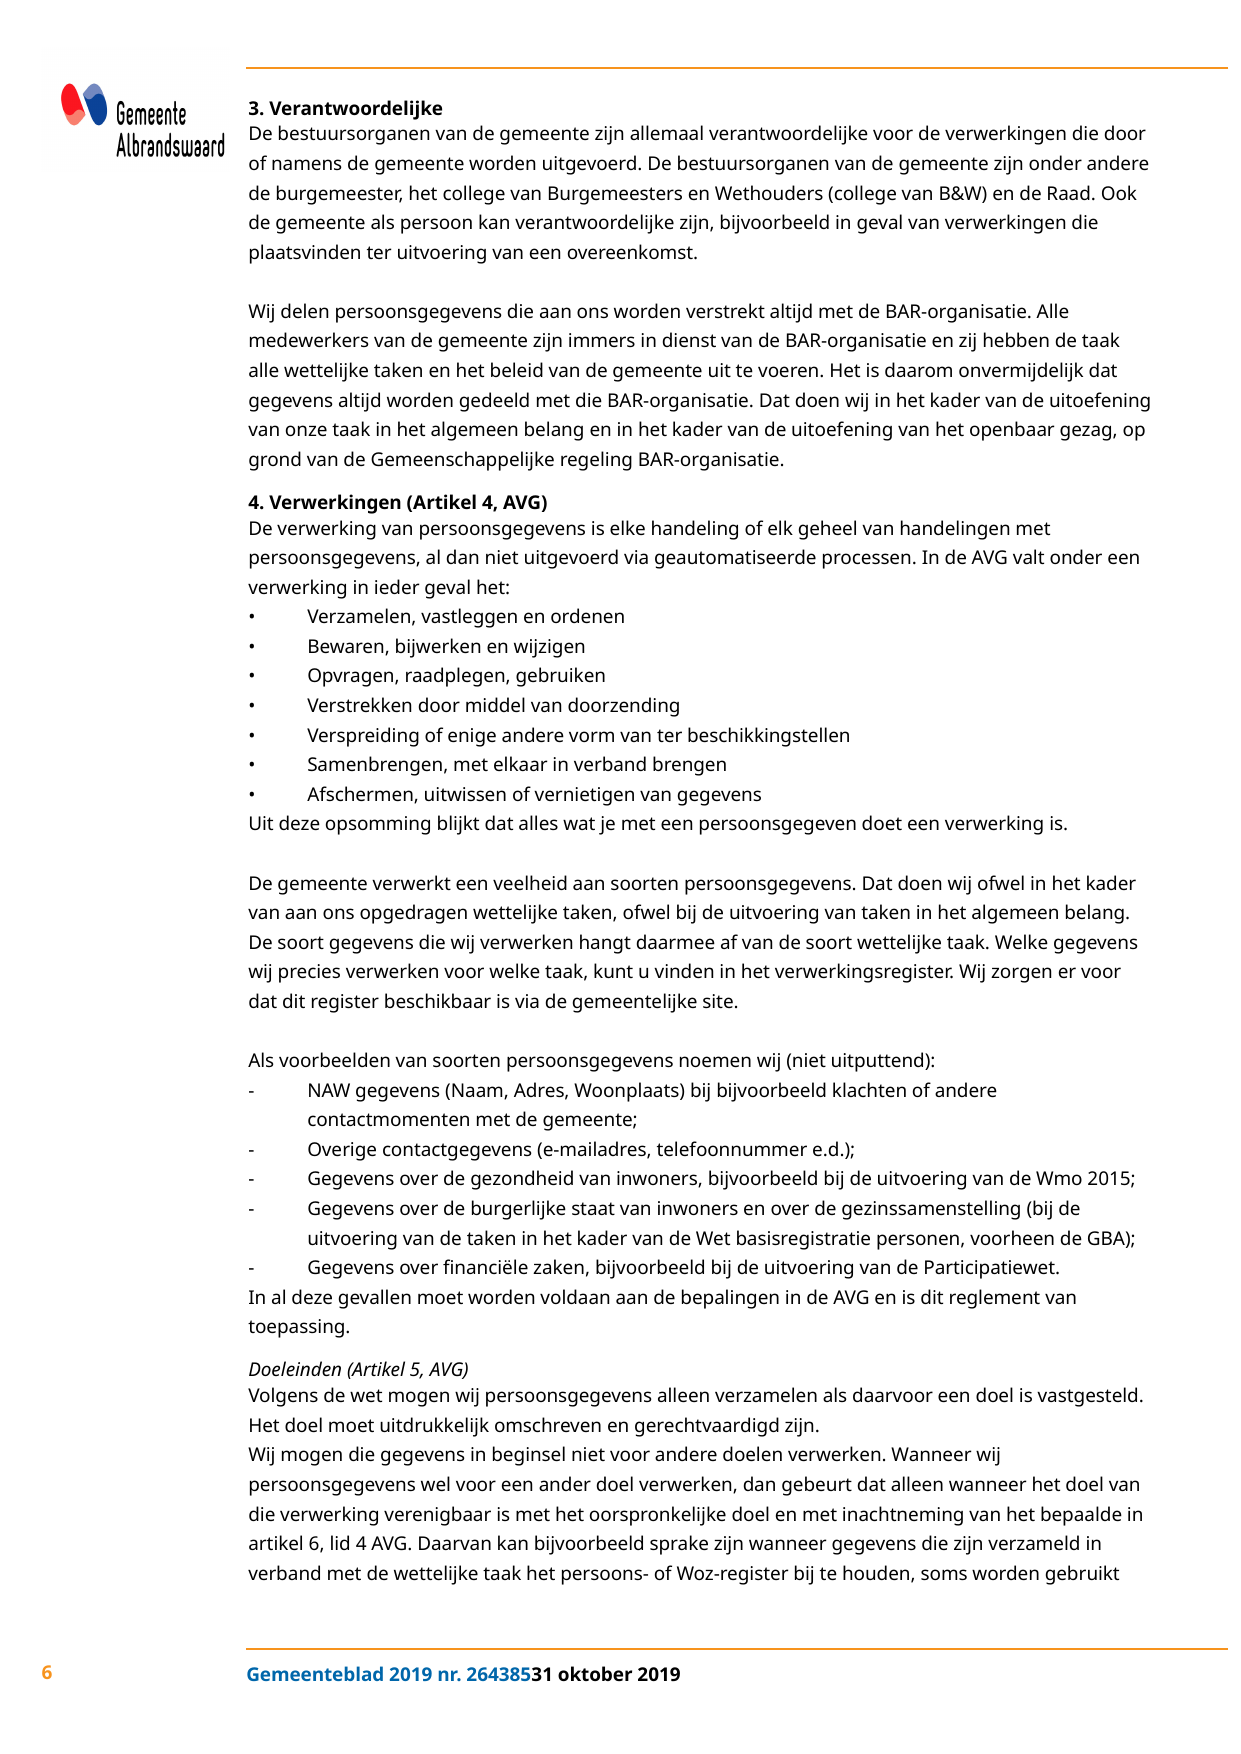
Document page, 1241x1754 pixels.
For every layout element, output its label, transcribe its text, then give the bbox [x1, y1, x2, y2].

list Verspreiding of enige andere vorm van ter beschikkingstellen [248, 722, 1152, 748]
text Wij mogen die gegevens in beginsel niet voor andere doelen verwerken. Wanneer wij persoonsgegevens wel voor een ander doel verwerken, dan gebeurt dat alleen wanneer het doel van die verwerking verenigbaar is met het oorspronkelijke doel en met inachtneming van het bepaalde in artikel 6, lid 4 AVG. Daarvan kan bijvoorbeeld sprake zijn wanneer gegevens die zijn verzameld in verband met de wettelijke taak het persoons- of Woz-register bij te houden, soms worden gebruikt [248, 1442, 1152, 1586]
text Als voorbeelden van soorten persoonsgegevens noemen wij (niet uitputtend): [248, 1047, 1152, 1073]
text Doeleinden (Artikel 5, AVG) [248, 1357, 1152, 1382]
list Verstrekken door middel van doorzending [248, 692, 1152, 718]
list Bewaren, bijwerken en wijzigen [248, 633, 1152, 659]
list Gegevens over de burgerlijke staat van inwoners en over de gezinssamenstelling (bij de uitvoering van de taken in het kader van de Wet basisregistratie personen, voorheen de GBA); [248, 1195, 1152, 1251]
text 4. Verwerkingen (Artikel 4, AVG) [248, 489, 1152, 515]
text Volgens de wet mogen wij persoonsgegevens alleen verzamelen als daarvoor een doel is vastgesteld. Het doel moet uitdrukkelijk omschreven en gerechtvaardigd zijn. [248, 1382, 1152, 1438]
text De gemeente verwerkt een veelheid aan soorten persoonsgegevens. Dat doen wij ofwel in het kader van aan ons opgedragen wettelijke taken, ofwel bij de uitvoering van taken in het algemeen belang. De soort gegevens die wij verwerken hangt daarmee af van de soort wettelijke taak. Welke gegevens wij precies verwerken voor welke taak, kunt u vinden in het verwerkingsregister. Wij zorgen er voor dat dit register beschikbaar is via de gemeentelijke site. [248, 870, 1152, 1014]
list Opvragen, raadplegen, gebruiken [248, 663, 1152, 688]
text Uit deze opsomming blijkt dat alles wat je met een persoonsgegeven doet een verwerking is. [248, 811, 1152, 836]
list Samenbrengen, met elkaar in verband brengen [248, 751, 1152, 777]
text De verwerking van persoonsgegevens is elke handeling of elk geheel van handelingen met persoonsgegevens, al dan niet uitgevoerd via geautomatiseerde processen. In de AVG valt onder een verwerking in ieder geval het: [248, 515, 1152, 600]
text 3. Verantwoordelijke [248, 95, 1152, 121]
text In al deze gevallen moet worden voldaan aan de bepalingen in de AVG en is dit reglement van toepassing. [248, 1284, 1152, 1339]
list Afschermen, uitwissen of vernietigen van gegevens [248, 781, 1152, 807]
list Verzamelen, vastleggen en ordenen [248, 603, 1152, 629]
list Gegevens over de gezondheid van inwoners, bijvoorbeeld bij de uitvoering van de Wmo 2015; [248, 1166, 1152, 1191]
picture [41, 47, 231, 172]
text De bestuursorganen van de gemeente zijn allemaal verantwoordelijke voor de verwerkingen die door of namens de gemeente worden uitgevoerd. De bestuursorganen van de gemeente zijn onder andere de burgemeester, het college van Burgemeesters en Wethouders (college van B&W) en de Raad. Ook de gemeente als persoon kan verantwoordelijke zijn, bijvoorbeeld in geval van verwerkingen die plaatsvinden ter uitvoering van een overeenkomst. [248, 121, 1152, 264]
list Gegevens over financiële zaken, bijvoorbeeld bij de uitvoering van de Participatiewet. [248, 1254, 1152, 1280]
list Overige contactgegevens (e-mailadres, telefoonnummer e.d.); [248, 1136, 1152, 1162]
text Wij delen persoonsgegevens die aan ons worden verstrekt altijd met de BAR-organisatie. Alle medewerkers van de gemeente zijn immers in dienst van de BAR-organisatie en zij hebben de taak alle wettelijke taken en het beleid van de gemeente uit te voeren. Het is daarom onvermijdelijk dat gegevens altijd worden gedeeld met die BAR-organisatie. Dat doen wij in het kader van de uitoefening van onze taak in het algemeen belang en in het kader van de uitoefening van het openbaar gezag, op grond van de Gemeenschappelijke regeling BAR-organisatie. [248, 298, 1152, 472]
list NAW gegevens (Naam, Adres, Woonplaats) bij bijvoorbeeld klachten of andere contactmomenten met de gemeente; [248, 1077, 1152, 1132]
